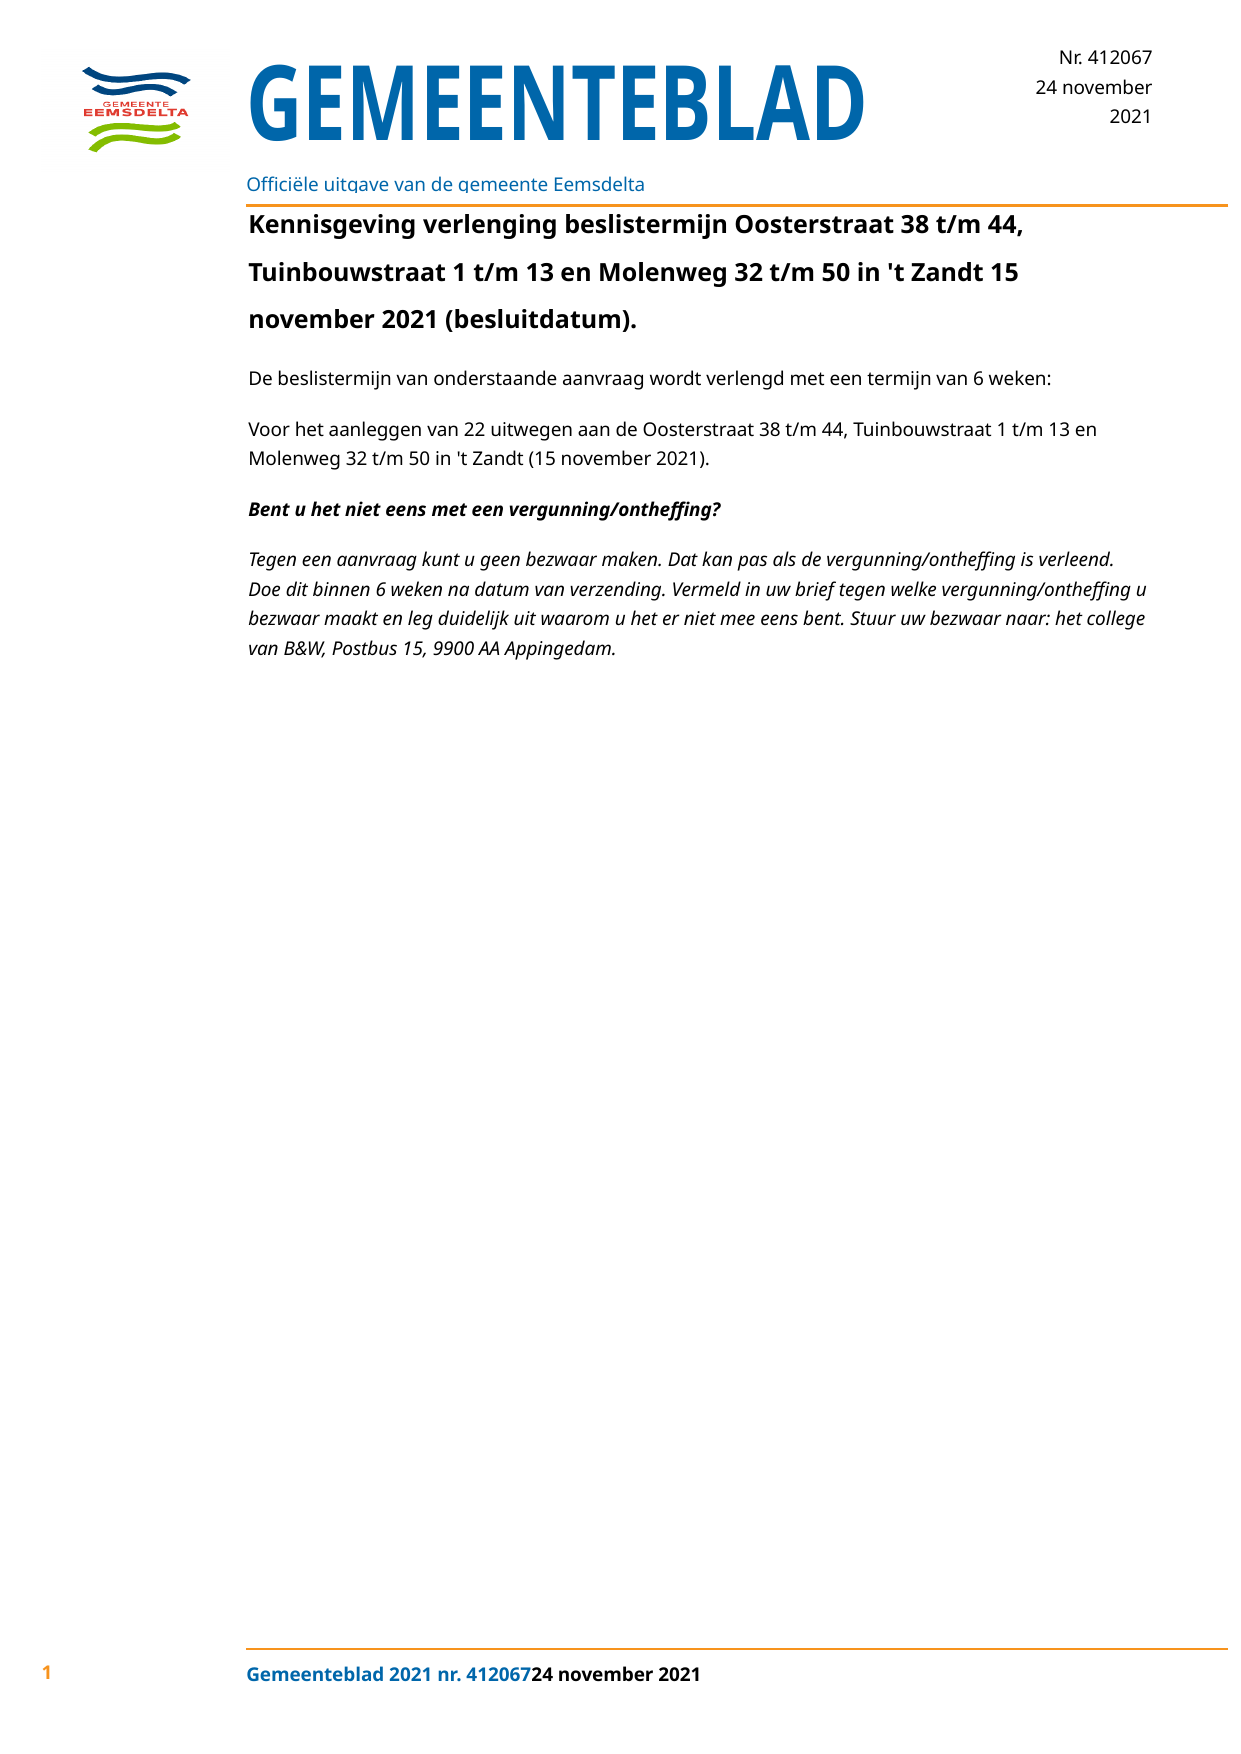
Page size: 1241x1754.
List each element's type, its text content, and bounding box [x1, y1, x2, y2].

picture [41, 47, 231, 172]
text Kennisgeving verlenging beslistermijn Oosterstraat 38 t/m 44, Tuinbouwstraat 1 t/m 13 en Molenweg 32 t/m 50 in 't Zandt 15 november 2021 (besluitdatum). [248, 207, 1152, 336]
text Voor het aanleggen van 22 uitwegen aan de Oosterstraat 38 t/m 44, Tuinbouwstraat 1 t/m 13 en Molenweg 32 t/m 50 in 't Zandt (15 november 2021). [248, 416, 1152, 471]
text Bent u het niet eens met een vergunning/ontheffing? [248, 496, 1152, 522]
text Tegen een aanvraag kunt u geen bezwaar maken. Dat kan pas als de vergunning/ontheffing is verleend. Doe dit binnen 6 weken na datum van verzending. Vermeld in uw brief tegen welke vergunning/ontheffing u bezwaar maakt en leg duidelijk uit waarom u het er niet mee eens bent. Stuur uw bezwaar naar: het college van B&W, Postbus 15, 9900 AA Appingedam. [248, 546, 1152, 661]
text De beslistermijn van onderstaande aanvraag wordt verlengd met een termijn van 6 weken: [248, 366, 1152, 391]
